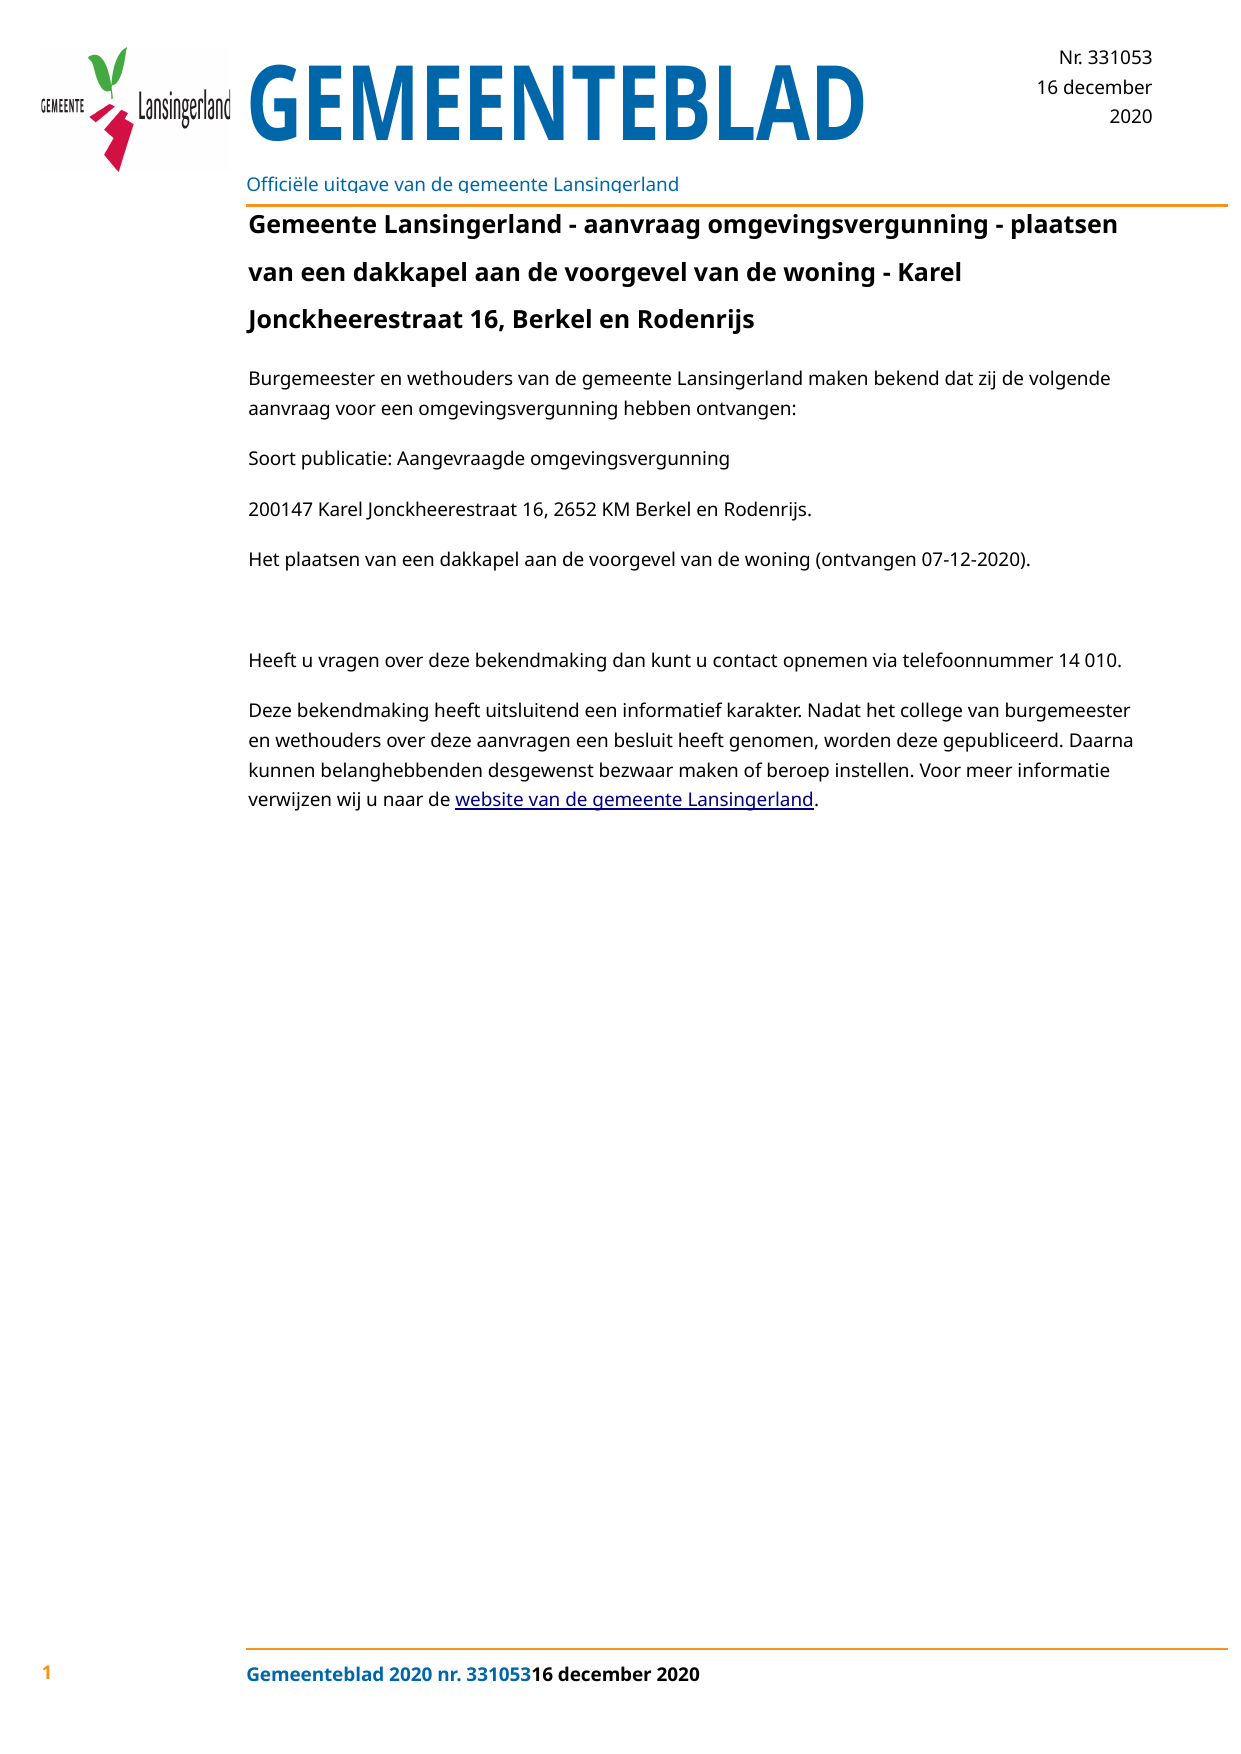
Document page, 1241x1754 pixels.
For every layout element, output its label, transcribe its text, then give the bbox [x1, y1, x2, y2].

text Het plaatsen van een dakkapel aan de voorgevel van de woning (ontvangen 07-12-2020). [248, 546, 1152, 572]
text Heeft u vragen over deze bekendmaking dan kunt u contact opnemen via telefoonnummer 14 010. [248, 647, 1152, 673]
text 200147 Karel Jonckheerestraat 16, 2652 KM Berkel en Rodenrijs. [248, 496, 1152, 522]
text Soort publicatie: Aangevraagde omgevingsvergunning [248, 446, 1152, 471]
text Gemeente Lansingerland - aanvraag omgevingsvergunning - plaatsen van een dakkapel aan de voorgevel van de woning - Karel Jonckheerestraat 16, Berkel en Rodenrijs [248, 207, 1152, 336]
picture [41, 47, 231, 172]
text Deze bekendmaking heeft uitsluitend een informatief karakter. Nadat het college van burgemeester en wethouders over deze aanvragen een besluit heeft genomen, worden deze gepubliceerd. Daarna kunnen belanghebbenden desgewenst bezwaar maken of beroep instellen. Voor meer informatie verwijzen wij u naar de website van de gemeente Lansingerland. [248, 698, 1152, 812]
text Burgemeester en wethouders van de gemeente Lansingerland maken bekend dat zij de volgende aanvraag voor een omgevingsvergunning hebben ontvangen: [248, 366, 1152, 421]
